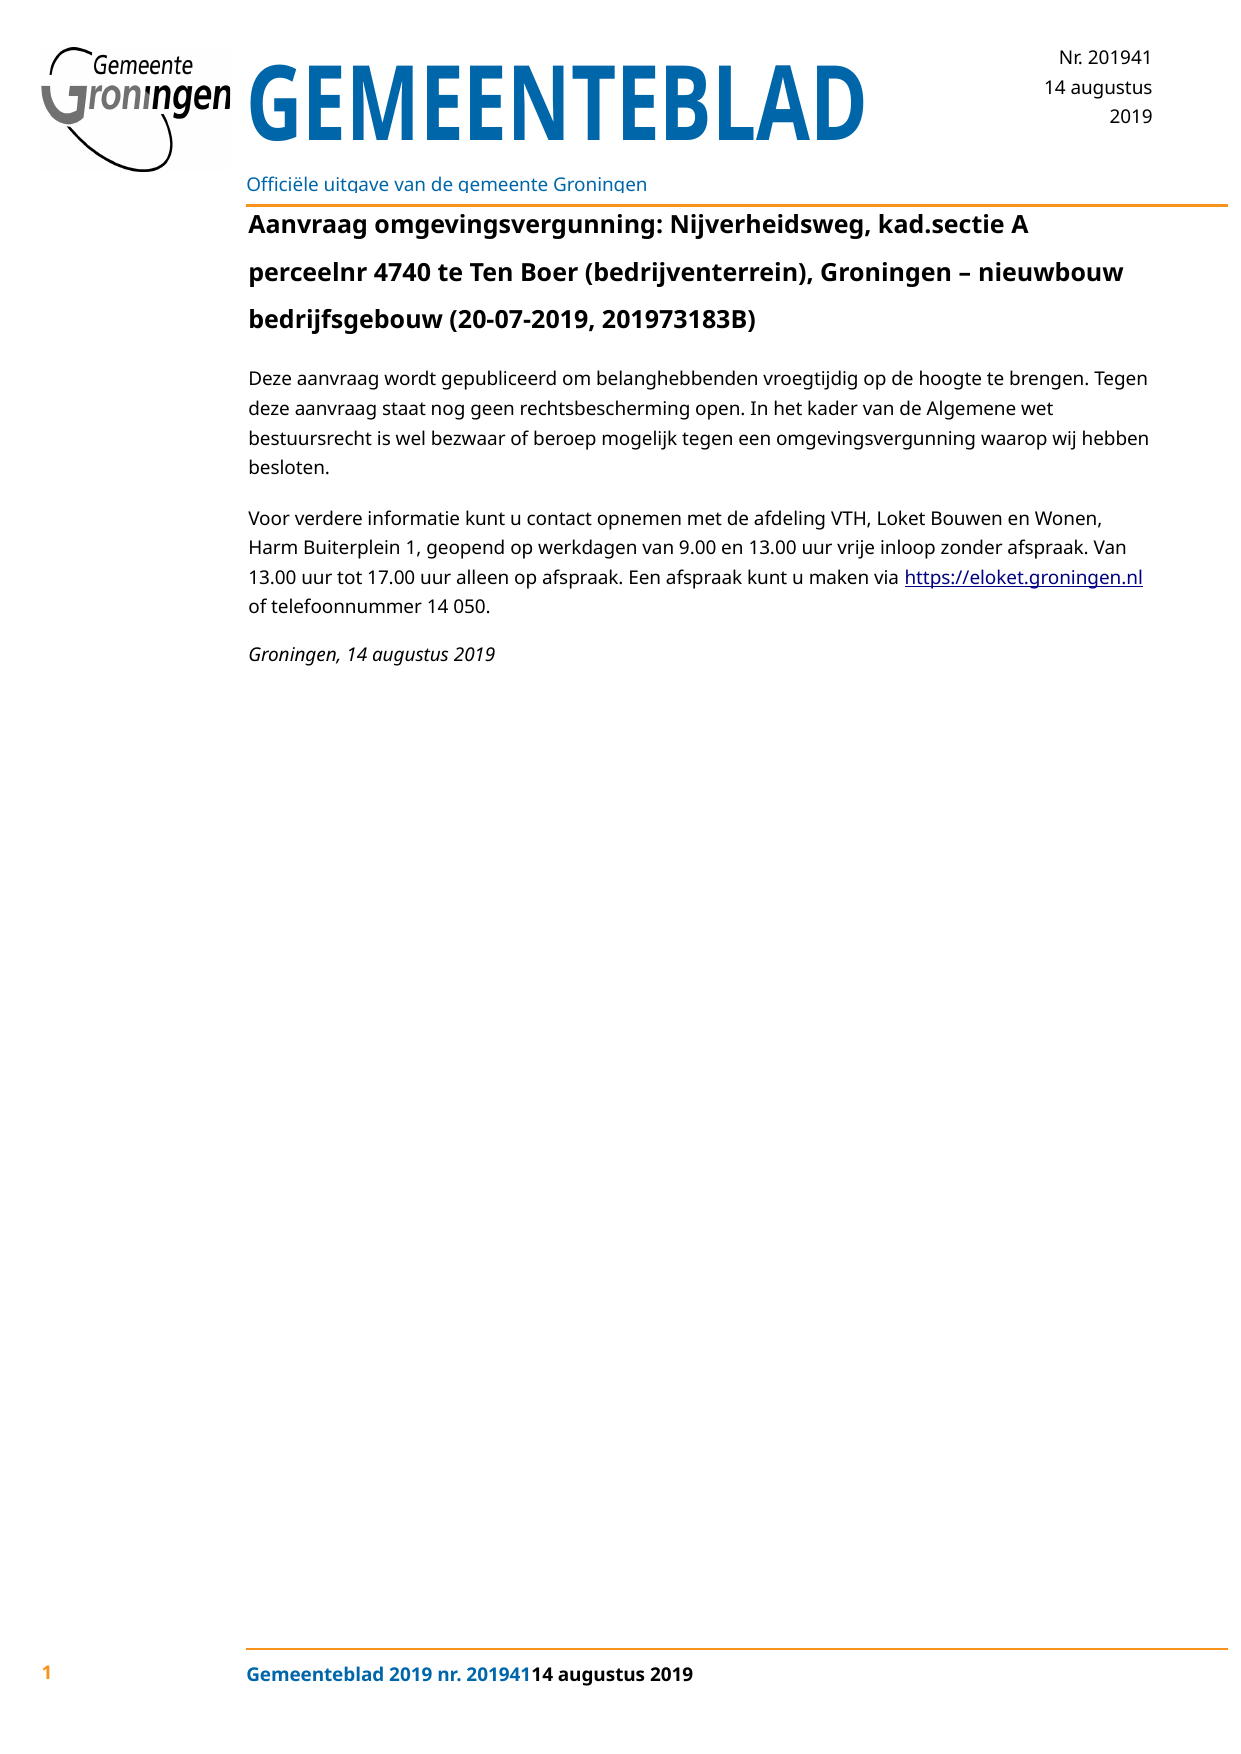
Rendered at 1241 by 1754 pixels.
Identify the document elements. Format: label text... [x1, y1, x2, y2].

text Voor verdere informatie kunt u contact opnemen met de afdeling VTH, Loket Bouwen en Wonen, Harm Buiterplein 1, geopend op werkdagen van 9.00 en 13.00 uur vrije inloop zonder afspraak. Van 13.00 uur tot 17.00 uur alleen op afspraak. Een afspraak kunt u maken via https://eloket.groningen.nl of telefoonnummer 14 050. [248, 505, 1152, 619]
picture [41, 47, 231, 172]
text Deze aanvraag wordt gepubliceerd om belanghebbenden vroegtijdig op de hoogte te brengen. Tegen deze aanvraag staat nog geen rechtsbescherming open. In het kader van de Algemene wet bestuursrecht is wel bezwaar of beroep mogelijk tegen een omgevingsvergunning waarop wij hebben besloten. [248, 366, 1152, 480]
text Aanvraag omgevingsvergunning: Nijverheidsweg, kad.sectie A perceelnr 4740 te Ten Boer (bedrijventerrein), Groningen – nieuwbouw bedrijfsgebouw (20-07-2019, 201973183B) [248, 207, 1152, 336]
text Groningen, 14 augustus 2019 [248, 641, 1152, 667]
